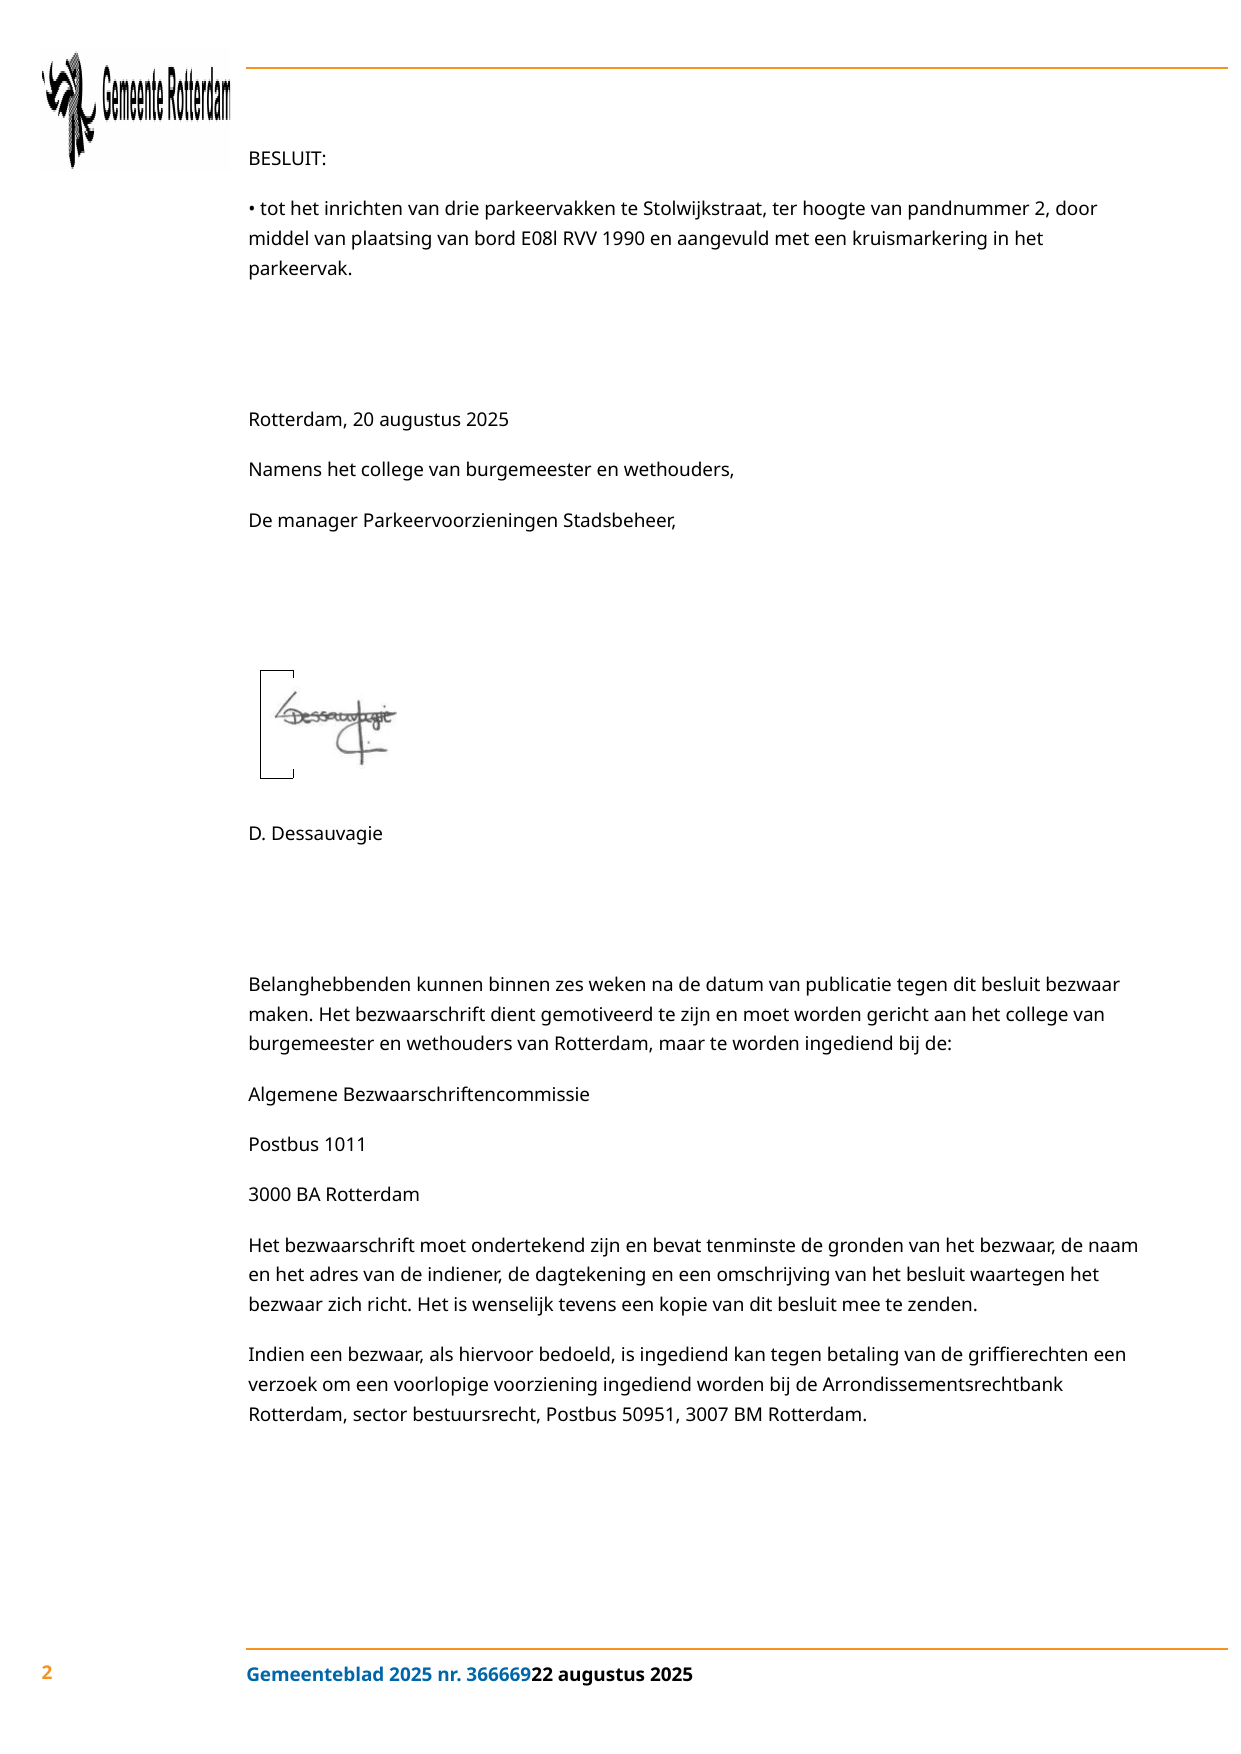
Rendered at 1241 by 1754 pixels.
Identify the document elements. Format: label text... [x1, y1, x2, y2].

text Indien een bezwaar, als hiervoor bedoeld, is ingediend kan tegen betaling van de griffierechten een verzoek om een voorlopige voorziening ingediend worden bij de Arrondissementsrechtbank Rotterdam, sector bestuursrecht, Postbus 50951, 3007 BM Rotterdam. [248, 1342, 1152, 1426]
picture [41, 47, 231, 172]
text Belanghebbenden kunnen binnen zes weken na de datum van publicatie tegen dit besluit bezwaar maken. Het bezwaarschrift dient gemotiveerd te zijn en moet worden gericht aan het college van burgemeester en wethouders van Rotterdam, maar te worden ingediend bij de: [248, 971, 1152, 1056]
text Algemene Bezwaarschriftencommissie [248, 1081, 1152, 1106]
text D. Dessauvagie [248, 820, 1152, 846]
text Het bezwaarschrift moet ondertekend zijn en bevat tenminste de gronden van het bezwaar, de naam en het adres van de indiener, de dagtekening en een omschrijving van het besluit waartegen het bezwaar zich richt. Het is wenselijk tevens een kopie van dit besluit mee te zenden. [248, 1232, 1152, 1317]
text Postbus 1011 [248, 1131, 1152, 1157]
text De manager Parkeervoorzieningen Stadsbeheer, [248, 507, 1152, 533]
text Namens het college van burgemeester en wethouders, [248, 456, 1152, 482]
text BESLUIT: [248, 145, 1152, 171]
picture [268, 678, 409, 769]
text 3000 BA Rotterdam [248, 1182, 1152, 1207]
text Rotterdam, 20 augustus 2025 [248, 406, 1152, 432]
text • tot het inrichten van drie parkeervakken te Stolwijkstraat, ter hoogte van pandnummer 2, door middel van plaatsing van bord E08l RVV 1990 en aangevuld met een kruismarkering in het parkeervak. [248, 196, 1152, 281]
